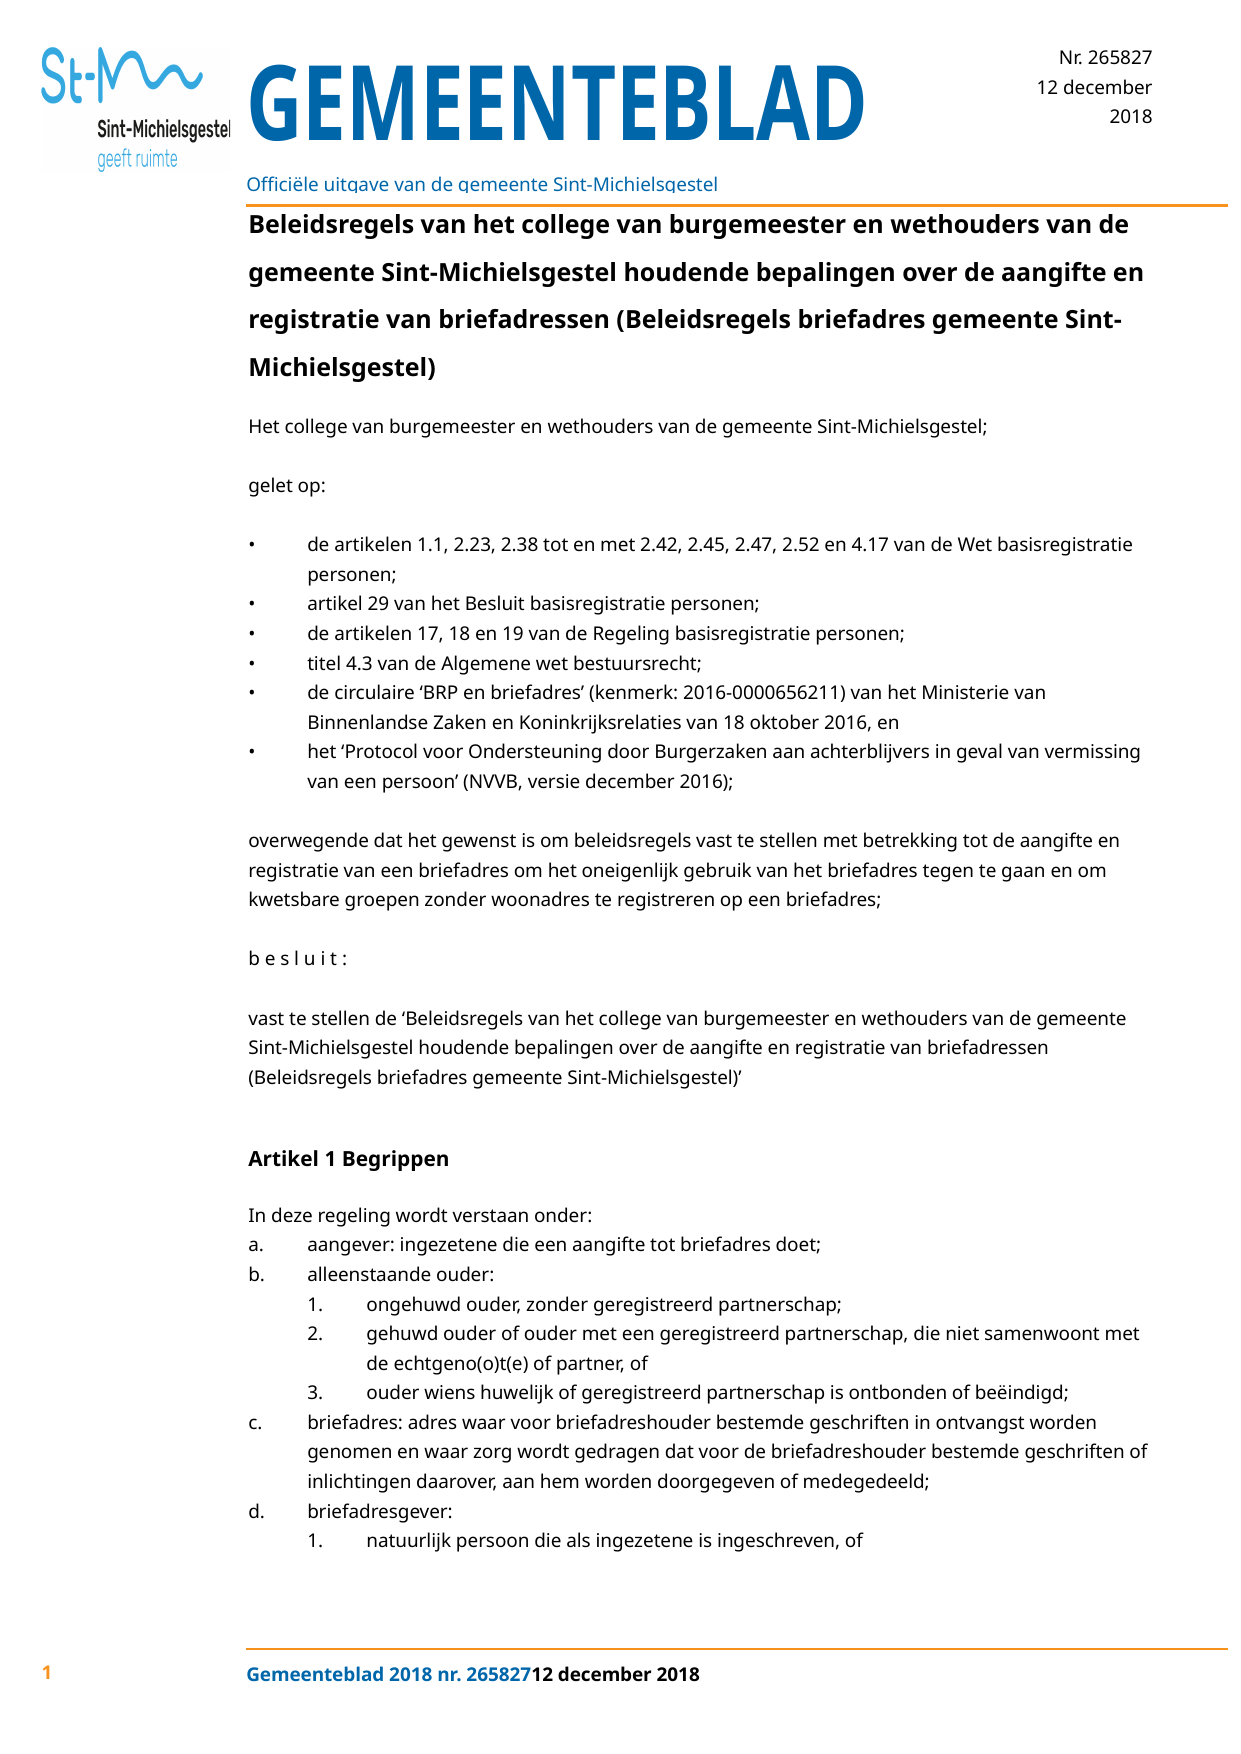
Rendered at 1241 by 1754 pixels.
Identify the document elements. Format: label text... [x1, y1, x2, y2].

text gelet op: [248, 472, 1152, 498]
list alleenstaande ouder: [248, 1261, 1152, 1287]
list aangever: ingezetene die een aangifte tot briefadres doet; [248, 1232, 1152, 1257]
text vast te stellen de ‘Beleidsregels van het college van burgemeester en wethouders van de gemeente Sint-Michielsgestel houdende bepalingen over de aangifte en registratie van briefadressen (Beleidsregels briefadres gemeente Sint-Michielsgestel)’ [248, 1005, 1152, 1090]
list het ‘Protocol voor Ondersteuning door Burgerzaken aan achterblijvers in geval van vermissing van een persoon’ (NVVB, versie december 2016); [248, 738, 1152, 794]
text In deze regeling wordt verstaan onder: [248, 1202, 1152, 1228]
list artikel 29 van het Besluit basisregistratie personen; [248, 591, 1152, 616]
text Artikel 1 Begrippen [248, 1144, 1152, 1172]
list gehuwd ouder of ouder met een geregistreerd partnerschap, die niet samenwoont met de echtgeno(o)t(e) of partner, of [307, 1320, 1152, 1376]
list de circulaire ‘BRP en briefadres’ (kenmerk: 2016-0000656211) van het Ministerie van Binnenlandse Zaken en Koninkrijksrelaties van 18 oktober 2016, en [248, 679, 1152, 735]
text Het college van burgemeester en wethouders van de gemeente Sint-Michielsgestel; [248, 413, 1152, 439]
text Beleidsregels van het college van burgemeester en wethouders van de gemeente Sint-Michielsgestel houdende bepalingen over de aangifte en registratie van briefadressen (Beleidsregels briefadres gemeente Sint-Michielsgestel) [248, 207, 1152, 384]
list ouder wiens huwelijk of geregistreerd partnerschap is ontbonden of beëindigd; [307, 1379, 1152, 1405]
picture [41, 47, 231, 172]
list briefadresgever: [248, 1498, 1152, 1523]
list briefadres: adres waar voor briefadreshouder bestemde geschriften in ontvangst worden genomen en waar zorg wordt gedragen dat voor de briefadreshouder bestemde geschriften of inlichtingen daarover, aan hem worden doorgegeven of medegedeeld; [248, 1409, 1152, 1494]
text overwegende dat het gewenst is om beleidsregels vast te stellen met betrekking tot de aangifte en registratie van een briefadres om het oneigenlijk gebruik van het briefadres tegen te gaan en om kwetsbare groepen zonder woonadres te registreren op een briefadres; [248, 827, 1152, 912]
list natuurlijk persoon die als ingezetene is ingeschreven, of [307, 1527, 1152, 1553]
list titel 4.3 van de Algemene wet bestuursrecht; [248, 650, 1152, 676]
list de artikelen 17, 18 en 19 van de Regeling basisregistratie personen; [248, 620, 1152, 646]
list de artikelen 1.1, 2.23, 2.38 tot en met 2.42, 2.45, 2.47, 2.52 en 4.17 van de Wet basisregistratie personen; [248, 531, 1152, 587]
text b e s l u i t : [248, 946, 1152, 971]
list ongehuwd ouder, zonder geregistreerd partnerschap; [307, 1291, 1152, 1316]
